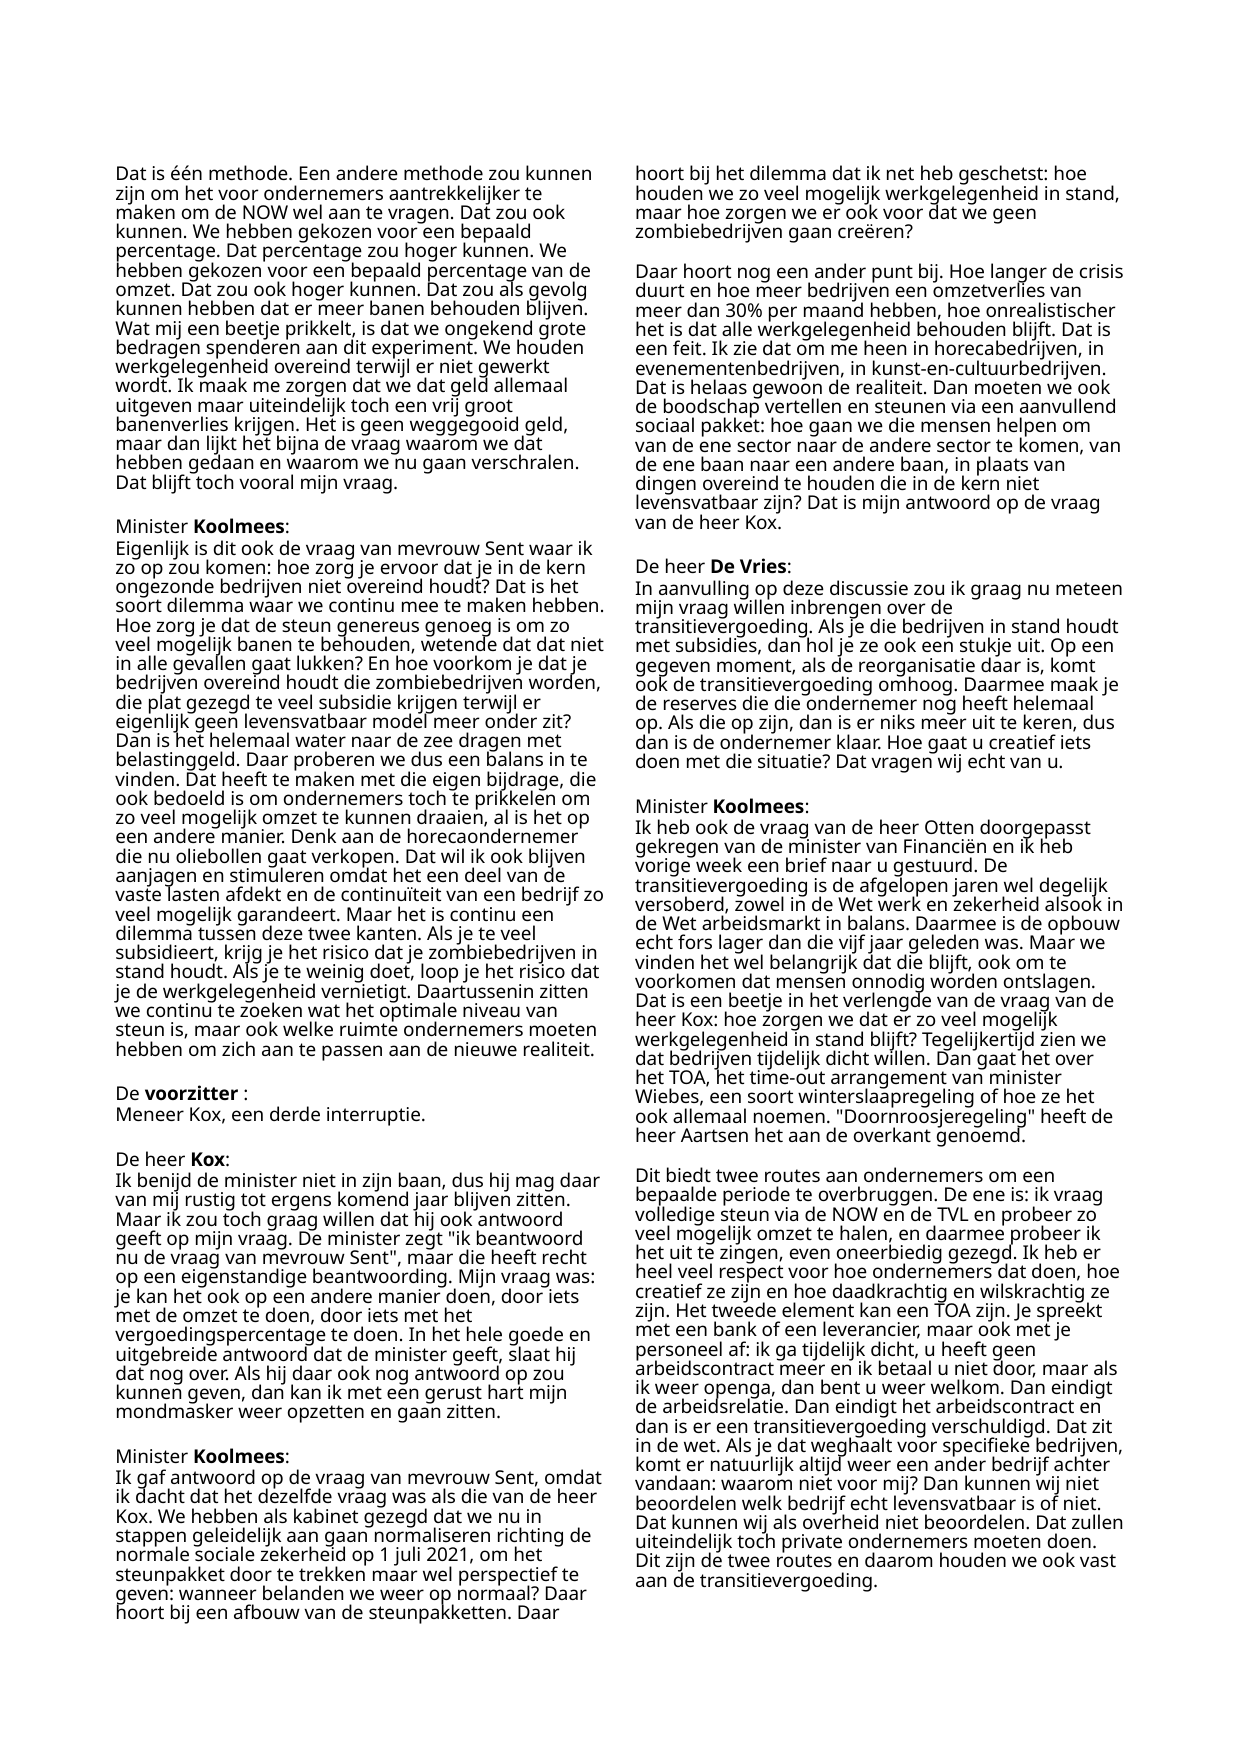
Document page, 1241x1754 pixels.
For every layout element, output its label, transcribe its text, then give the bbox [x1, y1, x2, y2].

text Ik benijd de minister niet in zijn baan, dus hij mag daar van mij rustig tot ergens komend jaar blijven zitten. Maar ik zou toch graag willen dat hij ook antwoord geeft op mijn vraag. De minister zegt "ik beantwoord nu de vraag van mevrouw Sent", maar die heeft recht op een eigenstandige beantwoording. Mijn vraag was: je kan het ook op een andere manier doen, door iets met de omzet te doen, door iets met het vergoedingspercentage te doen. In het hele goede en uitgebreide antwoord dat de minister geeft, slaat hij dat nog over. Als hij daar ook nog antwoord op zou kunnen geven, dan kan ik met een gerust hart mijn mondmasker weer opzetten en gaan zitten. [115, 1172, 605, 1423]
text In aanvulling op deze discussie zou ik graag nu meteen mijn vraag willen inbrengen over de transitievergoeding. Als je die bedrijven in stand houdt met subsidies, dan hol je ze ook een stukje uit. Op een gegeven moment, als de reorganisatie daar is, komt ook de transitievergoeding omhoog. Daarmee maak je de reserves die die ondernemer nog heeft helemaal op. Als die op zijn, dan is er niks meer uit te keren, dus dan is de ondernemer klaar. Hoe gaat u creatief iets doen met die situatie? Dat vragen wij echt van u. [635, 579, 1125, 772]
text Minister Koolmees: [635, 793, 1125, 819]
text Eigenlijk is dit ook de vraag van mevrouw Sent waar ik zo op zou komen: hoe zorg je ervoor dat je in de kern ongezonde bedrijven niet overeind houdt? Dat is het soort dilemma waar we continu mee te maken hebben. Hoe zorg je dat de steun genereus genoeg is om zo veel mogelijk banen te behouden, wetende dat dat niet in alle gevallen gaat lukken? En hoe voorkom je dat je bedrijven overeind houdt die zombiebedrijven worden, die plat gezegd te veel subsidie krijgen terwijl er eigenlijk geen levensvatbaar model meer onder zit? Dan is het helemaal water naar de zee dragen met belastinggeld. Daar proberen we dus een balans in te vinden. Dat heeft te maken met die eigen bijdrage, die ook bedoeld is om ondernemers toch te prikkelen om zo veel mogelijk omzet te kunnen draaien, al is het op een andere manier. Denk aan de horecaondernemer die nu oliebollen gaat verkopen. Dat wil ik ook blijven aanjagen en stimuleren omdat het een deel van de vaste lasten afdekt en de continuïteit van een bedrijf zo veel mogelijk garandeert. Maar het is continu een dilemma tussen deze twee kanten. Als je te veel subsidieert, krijg je het risico dat je zombiebedrijven in stand houdt. Als je te weinig doet, loop je het risico dat je de werkgelegenheid vernietigt. Daartussenin zitten we continu te zoeken wat het optimale niveau van steun is, maar ook welke ruimte ondernemers moeten hebben om zich aan te passen aan de nieuwe realiteit. [115, 539, 605, 1060]
text Dit biedt twee routes aan ondernemers om een bepaalde periode te overbruggen. De ene is: ik vraag volledige steun via de NOW en de TVL en probeer zo veel mogelijk omzet te halen, en daarmee probeer ik het uit te zingen, even oneerbiedig gezegd. Ik heb er heel veel respect voor hoe ondernemers dat doen, hoe creatief ze zijn en hoe daadkrachtig en wilskrachtig ze zijn. Het tweede element kan een TOA zijn. Je spreekt met een bank of een leverancier, maar ook met je personeel af: ik ga tijdelijk dicht, u heeft geen arbeidscontract meer en ik betaal u niet door, maar als ik weer openga, dan bent u weer welkom. Dan eindigt de arbeidsrelatie. Dan eindigt het arbeidscontract en dan is er een transitievergoeding verschuldigd. Dat zit in de wet. Als je dat weghaalt voor specifieke bedrijven, komt er natuurlijk altijd weer een ander bedrijf achter vandaan: waarom niet voor mij? Dan kunnen wij niet beoordelen welk bedrijf echt levensvatbaar is of niet. Dat kunnen wij als overheid niet beoordelen. Dat zullen uiteindelijk toch private ondernemers moeten doen. Dit zijn de twee routes en daarom houden we ook vast aan de transitievergoeding. [635, 1167, 1125, 1591]
text Daar hoort nog een ander punt bij. Hoe langer de crisis duurt en hoe meer bedrijven een omzetverlies van meer dan 30% per maand hebben, hoe onrealistischer het is dat alle werkgelegenheid behouden blijft. Dat is een feit. Ik zie dat om me heen in horecabedrijven, in evenementenbedrijven, in kunst-en-cultuurbedrijven. Dat is helaas gewoon de realiteit. Dan moeten we ook de boodschap vertellen en steunen via een aanvullend sociaal pakket: hoe gaan we die mensen helpen om van de ene sector naar de andere sector te komen, van de ene baan naar een andere baan, in plaats van dingen overeind te houden die in de kern niet levensvatbaar zijn? Dat is mijn antwoord op de vraag van de heer Kox. [635, 263, 1125, 533]
text De voorzitter : [115, 1081, 605, 1106]
text De heer Kox: [115, 1146, 605, 1172]
text Dat is één methode. Een andere methode zou kunnen zijn om het voor ondernemers aantrekkelijker te maken om de NOW wel aan te vragen. Dat zou ook kunnen. We hebben gekozen voor een bepaald percentage. Dat percentage zou hoger kunnen. We hebben gekozen voor een bepaald percentage van de omzet. Dat zou ook hoger kunnen. Dat zou als gevolg kunnen hebben dat er meer banen behouden blijven. Wat mij een beetje prikkelt, is dat we ongekend grote bedragen spenderen aan dit experiment. We houden werkgelegenheid overeind terwijl er niet gewerkt wordt. Ik maak me zorgen dat we dat geld allemaal uitgeven maar uiteindelijk toch een vrij groot banenverlies krijgen. Het is geen weggegooid geld, maar dan lijkt het bijna de vraag waarom we dat hebben gedaan en waarom we nu gaan verschralen. Dat blijft toch vooral mijn vraag. [115, 165, 605, 493]
text Meneer Kox, een derde interruptie. [115, 1106, 605, 1126]
text Minister Koolmees: [115, 1443, 605, 1469]
text Ik heb ook de vraag van de heer Otten doorgepasst gekregen van de minister van Financiën en ik heb vorige week een brief naar u gestuurd. De transitievergoeding is de afgelopen jaren wel degelijk versoberd, zowel in de Wet werk en zekerheid alsook in de Wet arbeidsmarkt in balans. Daarmee is de opbouw echt fors lager dan die vijf jaar geleden was. Maar we vinden het wel belangrijk dat die blijft, ook om te voorkomen dat mensen onnodig worden ontslagen. Dat is een beetje in het verlengde van de vraag van de heer Kox: hoe zorgen we dat er zo veel mogelijk werkgelegenheid in stand blijft? Tegelijkertijd zien we dat bedrijven tijdelijk dicht willen. Dan gaat het over het TOA, het time-out arrangement van minister Wiebes, een soort winterslaapregeling of hoe ze het ook allemaal noemen. "Doornroosjeregeling" heeft de heer Aartsen het aan de overkant genoemd. [635, 819, 1125, 1146]
text hoort bij het dilemma dat ik net heb geschetst: hoe houden we zo veel mogelijk werkgelegenheid in stand, maar hoe zorgen we er ook voor dat we geen zombiebedrijven gaan creëren? [635, 165, 1125, 242]
text Ik gaf antwoord op de vraag van mevrouw Sent, omdat ik dacht dat het dezelfde vraag was als die van de heer Kox. We hebben als kabinet gezegd dat we nu in stappen geleidelijk aan gaan normaliseren richting de normale sociale zekerheid op 1 juli 2021, om het steunpakket door te trekken maar wel perspectief te geven: wanneer belanden we weer op normaal? Daar hoort bij een afbouw van de steunpakketten. Daar [115, 1469, 605, 1623]
text De heer De Vries: [635, 554, 1125, 579]
text Minister Koolmees: [115, 514, 605, 539]
